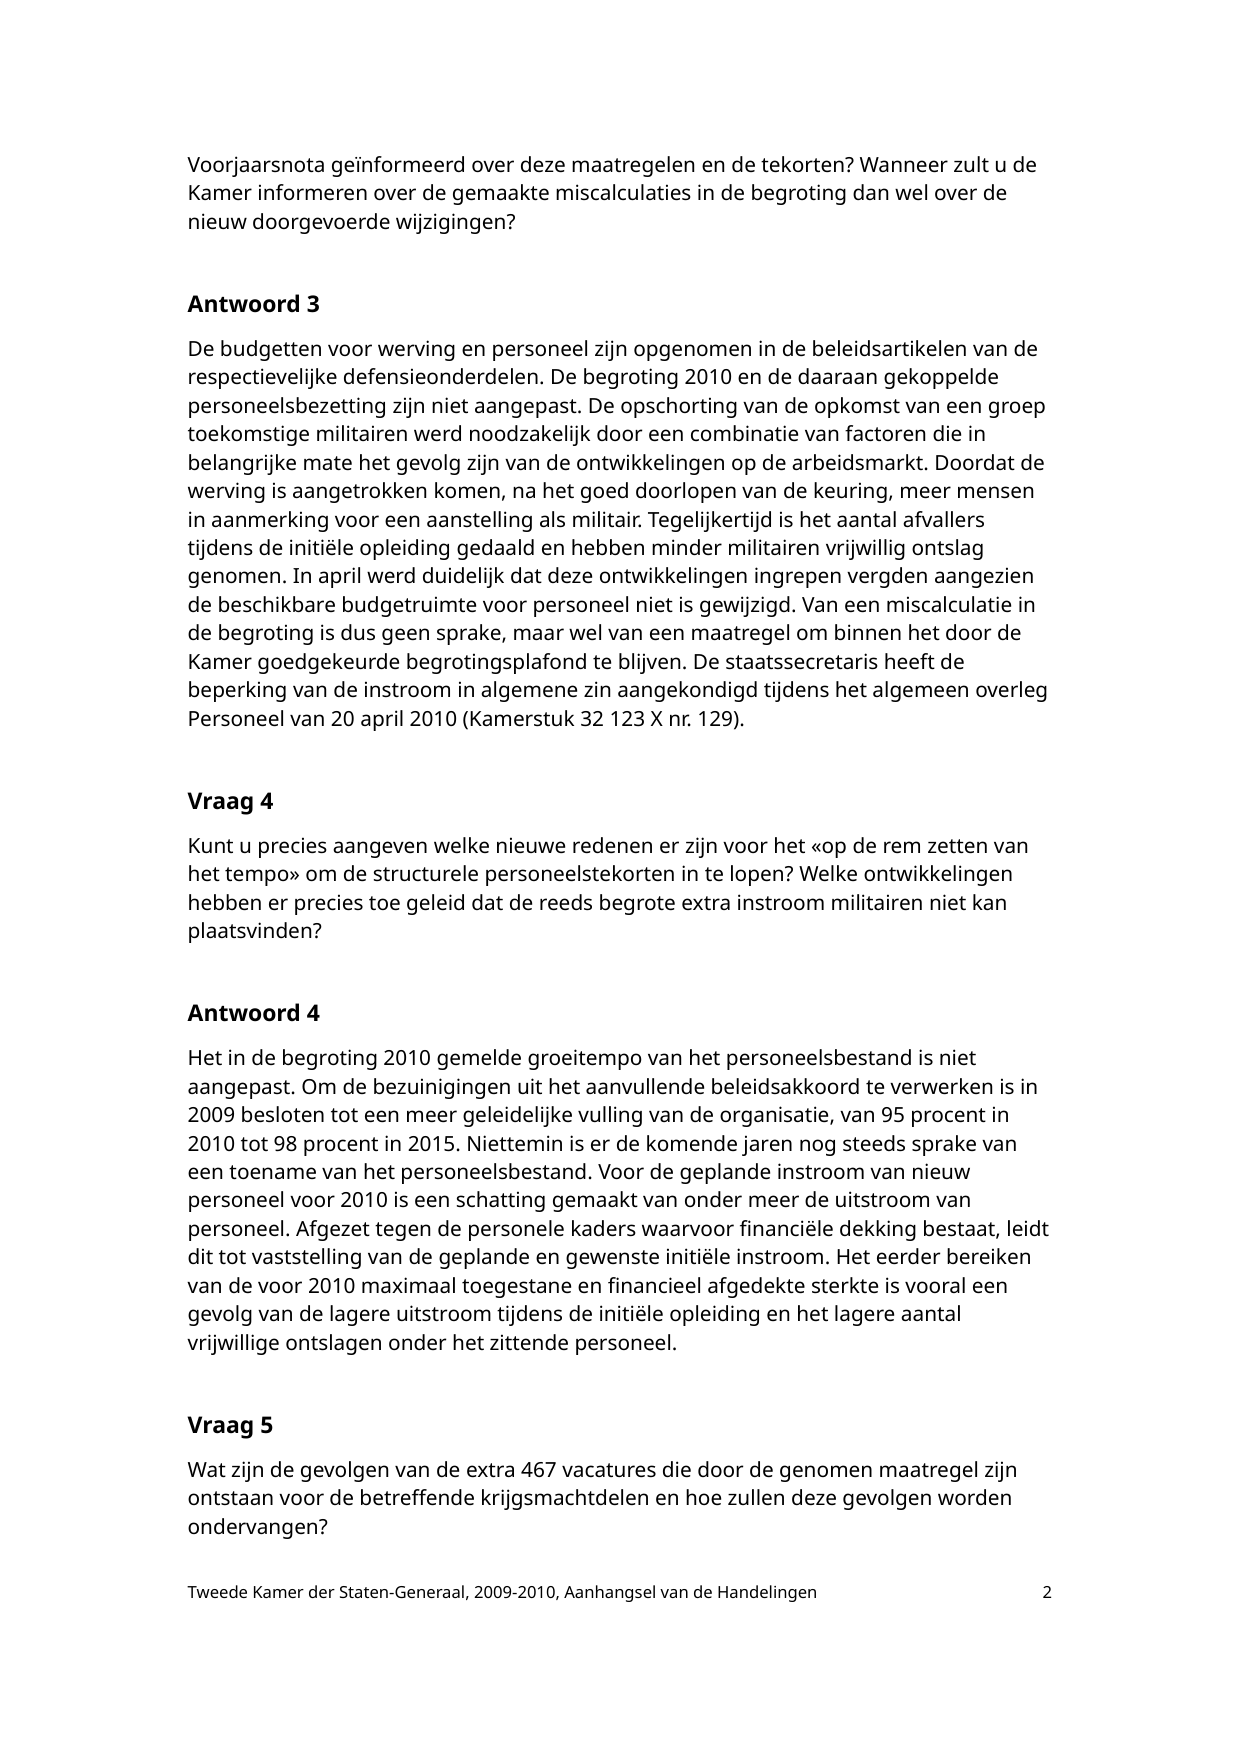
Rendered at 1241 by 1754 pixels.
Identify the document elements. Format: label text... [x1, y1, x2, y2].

subtitle Vraag 4 [187, 785, 1053, 816]
text Het in de begroting 2010 gemelde groeitempo van het personeelsbestand is niet aangepast. Om de bezuinigingen uit het aanvullende beleidsakkoord te verwerken is in 2009 besloten tot een meer geleidelijke vulling van de organisatie, van 95 procent in 2010 tot 98 procent in 2015. Niettemin is er de komende jaren nog steeds sprake van een toename van het personeelsbestand. Voor de geplande instroom van nieuw personeel voor 2010 is een schatting gemaakt van onder meer de uitstroom van personeel. Afgezet tegen de personele kaders waarvoor financiële dekking bestaat, leidt dit tot vaststelling van de geplande en gewenste initiële instroom. Het eerder bereiken van de voor 2010 maximaal toegestane en financieel afgedekte sterkte is vooral een gevolg van de lagere uitstroom tijdens de initiële opleiding en het lagere aantal vrijwillige ontslagen onder het zittende personeel. [187, 1043, 1053, 1356]
subtitle Vraag 5 [187, 1409, 1053, 1440]
subtitle Antwoord 3 [187, 288, 1053, 319]
text De budgetten voor werving en personeel zijn opgenomen in de beleidsartikelen van de respectievelijke defensieonderdelen. De begroting 2010 en de daaraan gekoppelde personeelsbezetting zijn niet aangepast. De opschorting van de opkomst van een groep toekomstige militairen werd noodzakelijk door een combinatie van factoren die in belangrijke mate het gevolg zijn van de ontwikkelingen op de arbeidsmarkt. Doordat de werving is aangetrokken komen, na het goed doorlopen van de keuring, meer mensen in aanmerking voor een aanstelling als militair. Tegelijkertijd is het aantal afvallers tijdens de initiële opleiding gedaald en hebben minder militairen vrijwillig ontslag genomen. In april werd duidelijk dat deze ontwikkelingen ingrepen vergden aangezien de beschikbare budgetruimte voor personeel niet is gewijzigd. Van een miscalculatie in de begroting is dus geen sprake, maar wel van een maatregel om binnen het door de Kamer goedgekeurde begrotingsplafond te blijven. De staatssecretaris heeft de beperking van de instroom in algemene zin aangekondigd tijdens het algemeen overleg Personeel van 20 april 2010 (Kamerstuk 32 123 X nr. 129). [187, 334, 1053, 732]
text Voorjaarsnota geïnformeerd over deze maatregelen en de tekorten? Wanneer zult u de Kamer informeren over de gemaakte miscalculaties in de begroting dan wel over de nieuw doorgevoerde wijzigingen? [187, 150, 1053, 235]
subtitle Antwoord 4 [187, 997, 1053, 1028]
text Wat zijn de gevolgen van de extra 467 vacatures die door de genomen maatregel zijn ontstaan voor de betreffende krijgsmachtdelen en hoe zullen deze gevolgen worden ondervangen? [187, 1455, 1053, 1540]
text Kunt u precies aangeven welke nieuwe redenen er zijn voor het «op de rem zetten van het tempo» om de structurele personeelstekorten in te lopen? Welke ontwikkelingen hebben er precies toe geleid dat de reeds begrote extra instroom militairen niet kan plaatsvinden? [187, 831, 1053, 945]
